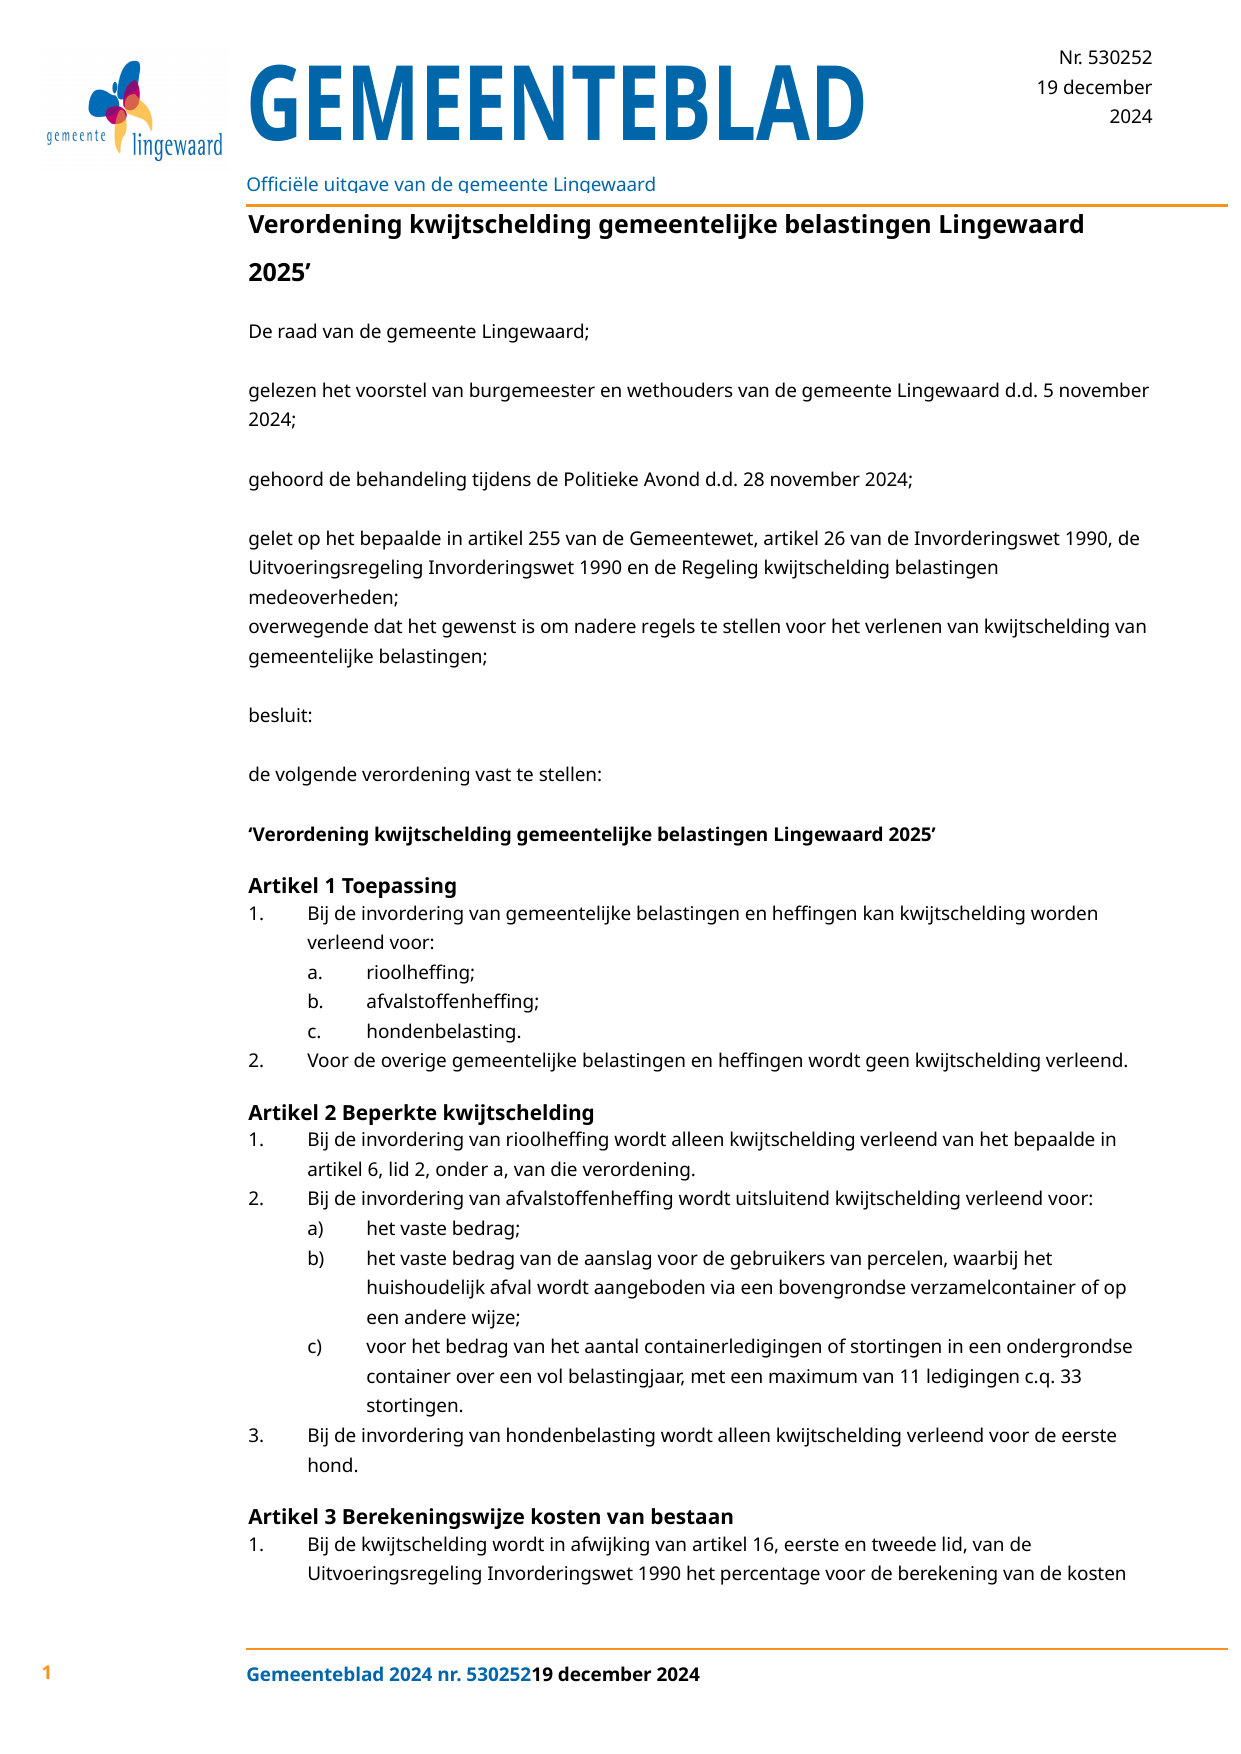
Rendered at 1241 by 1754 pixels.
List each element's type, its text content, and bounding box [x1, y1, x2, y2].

list Bij de kwijtschelding wordt in afwijking van artikel 16, eerste en tweede lid, van de Uitvoeringsregeling Invorderingswet 1990 het percentage voor de berekening van de kosten [248, 1531, 1152, 1586]
text gelezen het voorstel van burgemeester en wethouders van de gemeente Lingewaard d.d. 5 november 2024; [248, 377, 1152, 432]
text ‘Verordening kwijtschelding gemeentelijke belastingen Lingewaard 2025’ [248, 821, 1152, 847]
list hondenbelasting. [307, 1018, 1152, 1044]
list het vaste bedrag; [307, 1215, 1152, 1241]
list rioolheffing; [307, 959, 1152, 984]
text De raad van de gemeente Lingewaard; [248, 318, 1152, 344]
text Artikel 1 Toepassing [248, 871, 1152, 900]
list het vaste bedrag van de aanslag voor de gebruikers van percelen, waarbij het huishoudelijk afval wordt aangeboden via een bovengrondse verzamelcontainer of op een andere wijze; [307, 1245, 1152, 1330]
list voor het bedrag van het aantal containerledigingen of stortingen in een ondergrondse container over een vol belastingjaar, met een maximum van 11 ledigingen c.q. 33 stortingen. [307, 1333, 1152, 1418]
text Verordening kwijtschelding gemeentelijke belastingen Lingewaard 2025’ [248, 207, 1152, 288]
text Artikel 3 Berekeningswijze kosten van bestaan [248, 1502, 1152, 1531]
list Bij de invordering van afvalstoffenheffing wordt uitsluitend kwijtschelding verleend voor: [248, 1186, 1152, 1211]
list afvalstoffenheffing; [307, 988, 1152, 1014]
text gehoord de behandeling tijdens de Politieke Avond d.d. 28 november 2024; [248, 466, 1152, 492]
text Artikel 2 Beperkte kwijtschelding [248, 1098, 1152, 1126]
list Voor de overige gemeentelijke belastingen en heffingen wordt geen kwijtschelding verleend. [248, 1048, 1152, 1073]
list Bij de invordering van rioolheffing wordt alleen kwijtschelding verleend van het bepaalde in artikel 6, lid 2, onder a, van die verordening. [248, 1126, 1152, 1182]
text gelet op het bepaalde in artikel 255 van de Gemeentewet, artikel 26 van de Invorderingswet 1990, de Uitvoeringsregeling Invorderingswet 1990 en de Regeling kwijtschelding belastingen medeoverheden; [248, 525, 1152, 610]
text de volgende verordening vast te stellen: [248, 762, 1152, 787]
picture [41, 47, 231, 172]
text besluit: [248, 702, 1152, 728]
text overwegende dat het gewenst is om nadere regels te stellen voor het verlenen van kwijtschelding van gemeentelijke belastingen; [248, 614, 1152, 669]
list Bij de invordering van hondenbelasting wordt alleen kwijtschelding verleend voor de eerste hond. [248, 1422, 1152, 1478]
list Bij de invordering van gemeentelijke belastingen en heffingen kan kwijtschelding worden verleend voor: [248, 900, 1152, 955]
